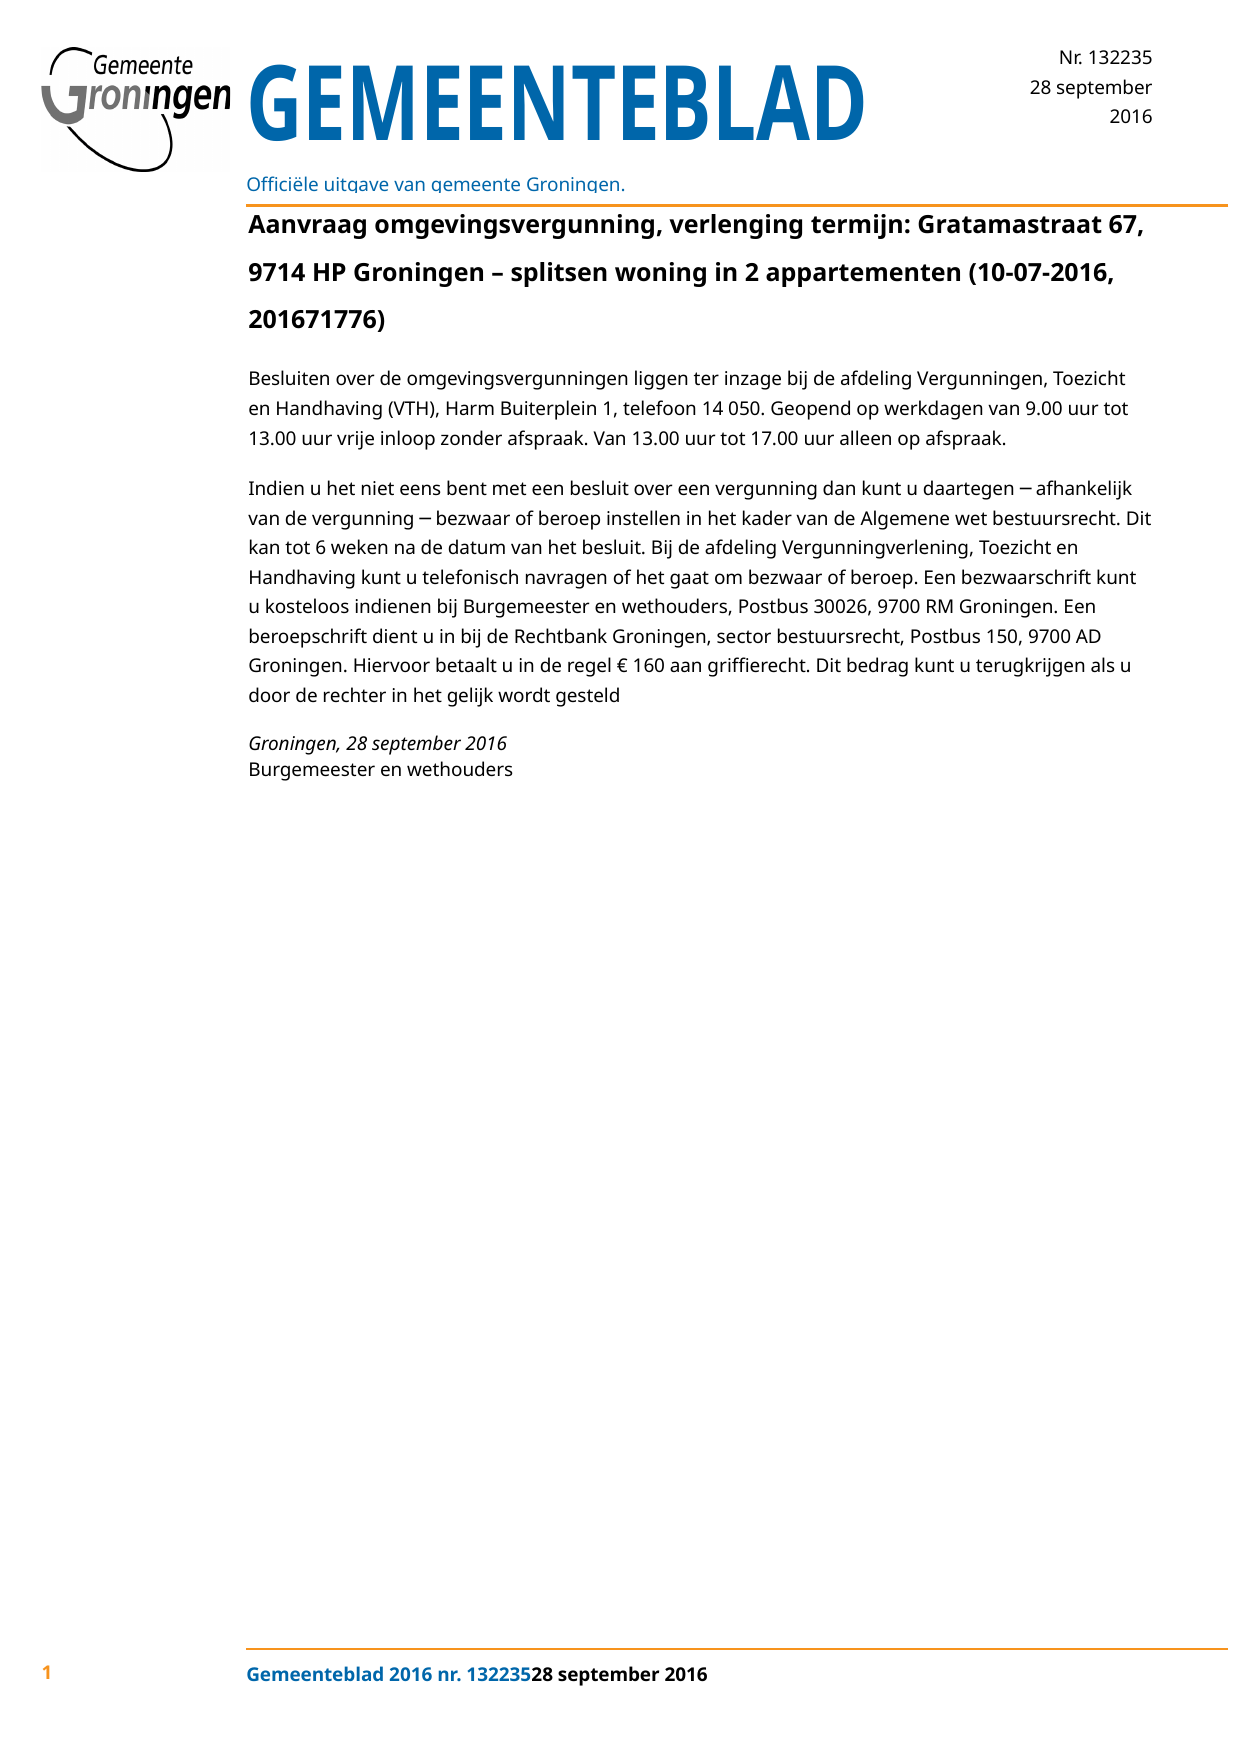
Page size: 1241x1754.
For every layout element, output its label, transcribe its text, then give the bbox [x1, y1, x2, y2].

picture [41, 47, 231, 172]
text Burgemeester en wethouders [248, 756, 1152, 781]
text Aanvraag omgevingsvergunning, verlenging termijn: Gratamastraat 67, 9714 HP Groningen – splitsen woning in 2 appartementen (10-07-2016, 201671776) [248, 207, 1152, 336]
text Indien u het niet eens bent met een besluit over een vergunning dan kunt u daartegen ─ afhankelijk van de vergunning ─ bezwaar of beroep instellen in het kader van de Algemene wet bestuursrecht. Dit kan tot 6 weken na de datum van het besluit. Bij de afdeling Vergunningverlening, Toezicht en Handhaving kunt u telefonisch navragen of het gaat om bezwaar of beroep. Een bezwaarschrift kunt u kosteloos indienen bij Burgemeester en wethouders, Postbus 30026, 9700 RM Groningen. Een beroepschrift dient u in bij de Rechtbank Groningen, sector bestuursrecht, Postbus 150, 9700 AD Groningen. Hiervoor betaalt u in de regel € 160 aan griffierecht. Dit bedrag kunt u terugkrijgen als u door de rechter in het gelijk wordt gesteld [248, 475, 1152, 708]
text Besluiten over de omgevingsvergunningen liggen ter inzage bij de afdeling Vergunningen, Toezicht en Handhaving (VTH), Harm Buiterplein 1, telefoon 14 050. Geopend op werkdagen van 9.00 uur tot 13.00 uur vrije inloop zonder afspraak. Van 13.00 uur tot 17.00 uur alleen op afspraak. [248, 366, 1152, 450]
text Groningen, 28 september 2016 [248, 730, 1152, 756]
